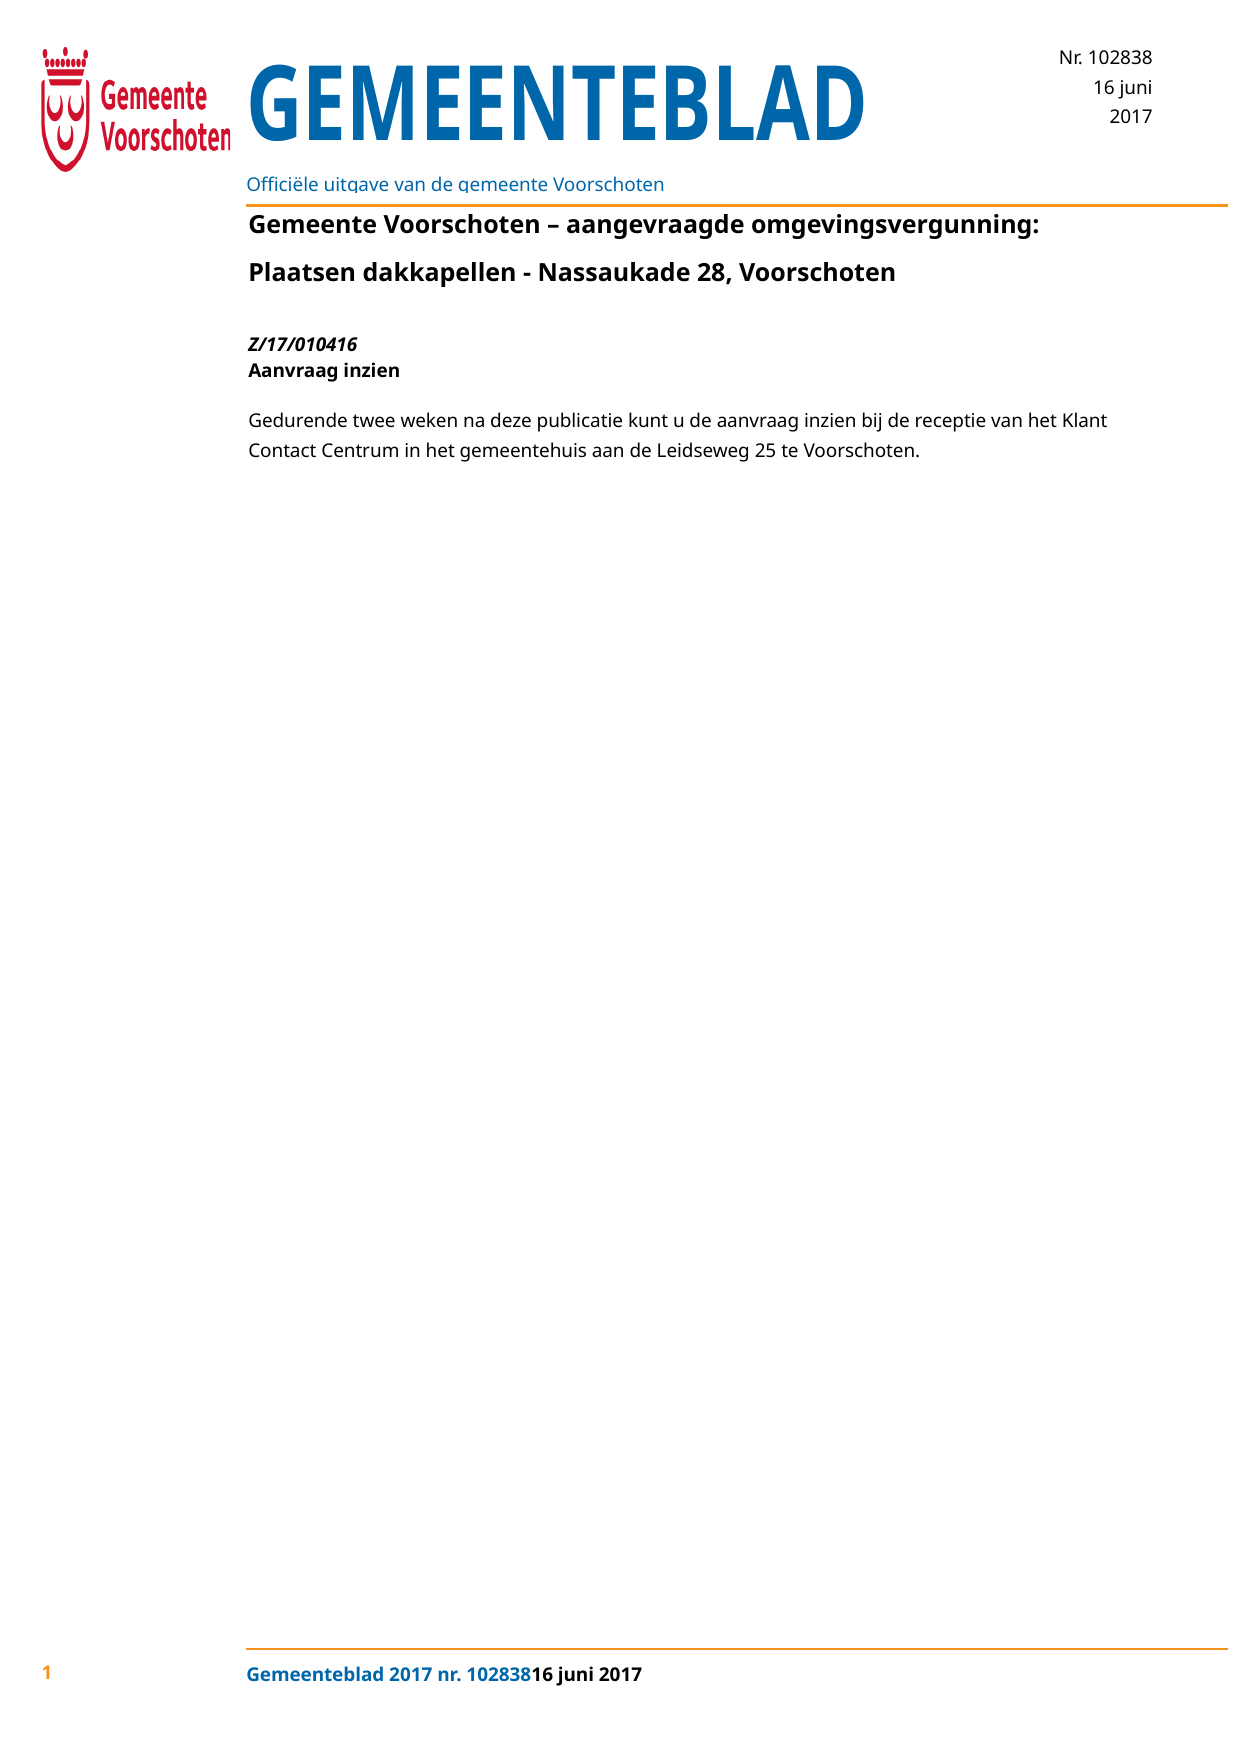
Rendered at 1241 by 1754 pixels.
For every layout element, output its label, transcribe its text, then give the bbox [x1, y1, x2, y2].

picture [41, 47, 231, 172]
text Gedurende twee weken na deze publicatie kunt u de aanvraag inzien bij de receptie van het Klant Contact Centrum in het gemeentehuis aan de Leidseweg 25 te Voorschoten. [248, 408, 1152, 463]
text Z/17/010416 [248, 331, 1152, 357]
text Gemeente Voorschoten – aangevraagde omgevingsvergunning: Plaatsen dakkapellen - Nassaukade 28, Voorschoten [248, 207, 1152, 288]
text Aanvraag inzien [248, 357, 1152, 383]
